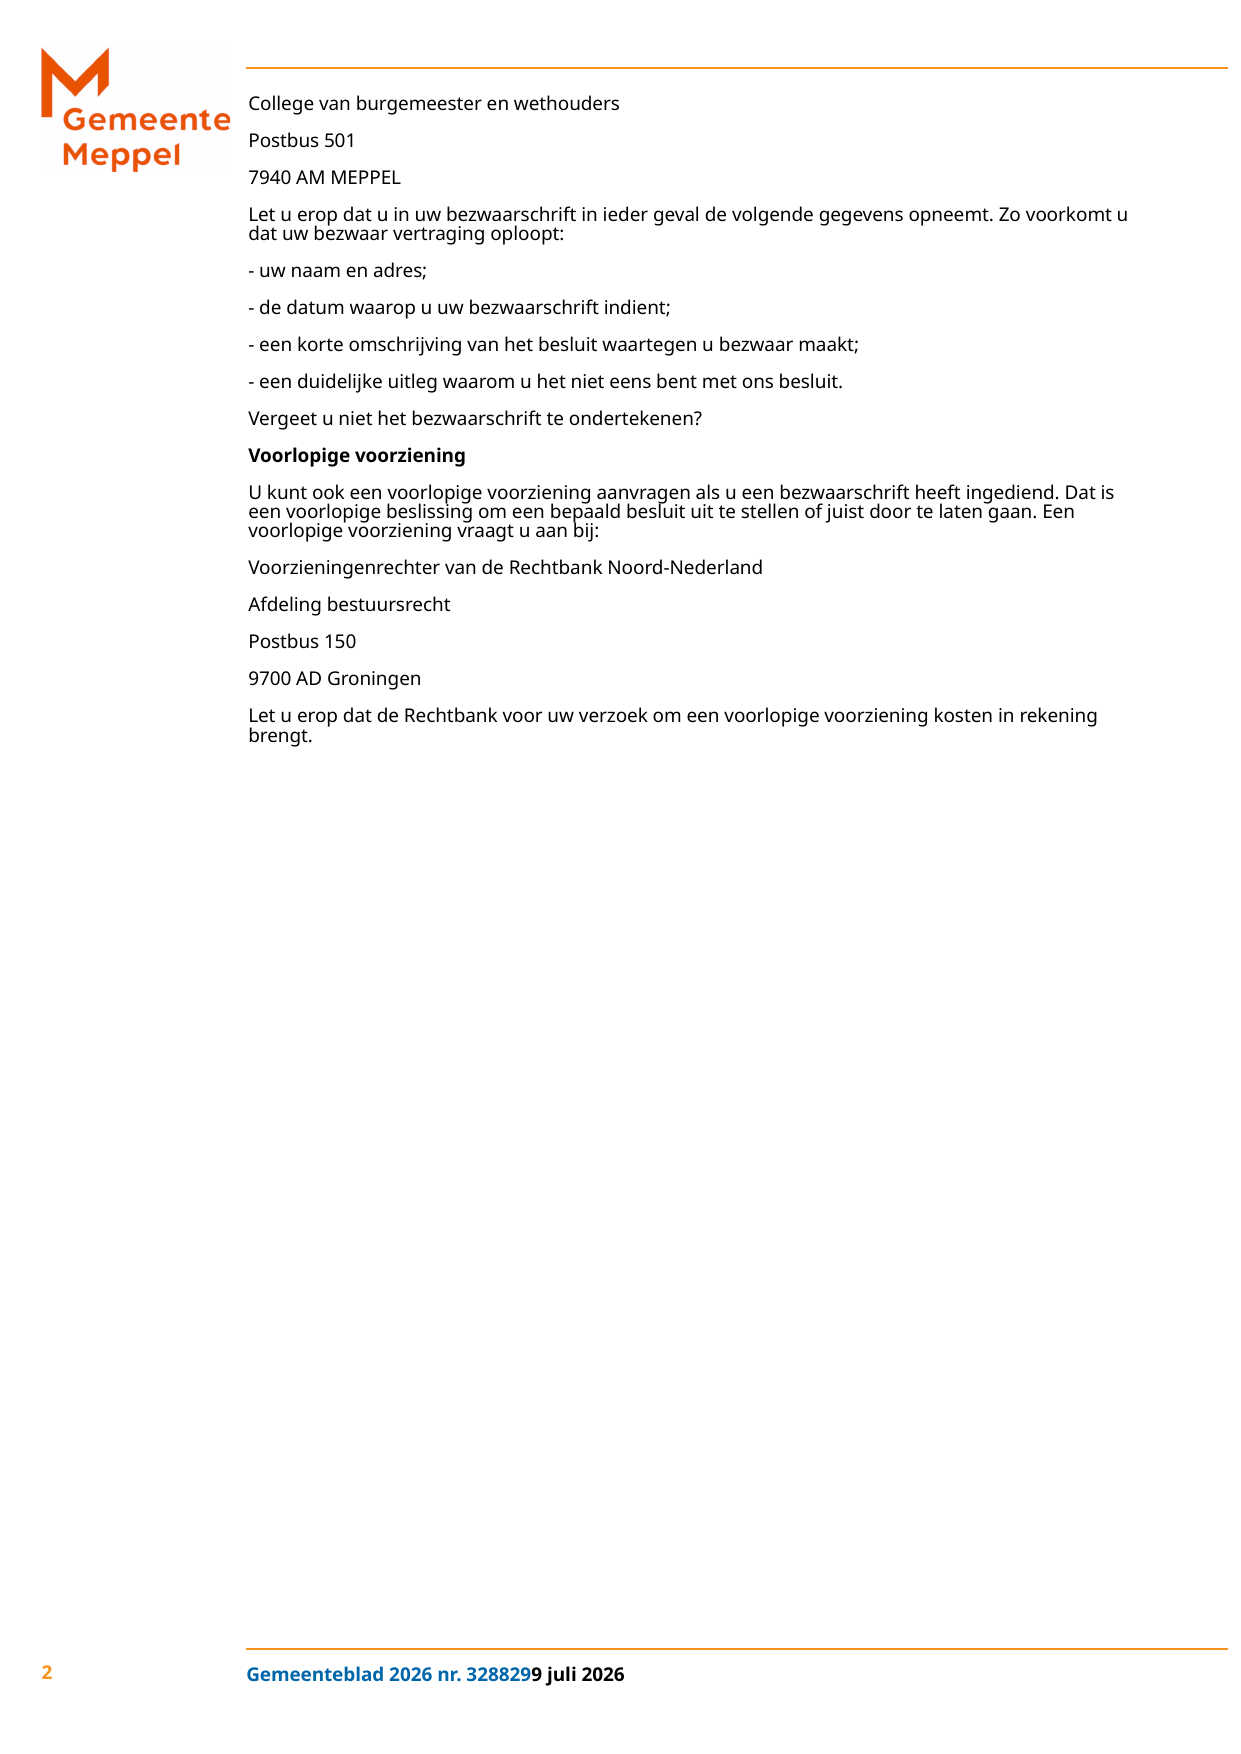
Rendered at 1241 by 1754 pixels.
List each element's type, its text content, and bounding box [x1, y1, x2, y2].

text - een duidelijke uitleg waarom u het niet eens bent met ons besluit. [248, 373, 1152, 392]
text Voorlopige voorziening [248, 447, 1152, 466]
text Afdeling bestuursrecht [248, 596, 1152, 616]
text College van burgemeester en wethouders [248, 95, 1152, 114]
text Vergeet u niet het bezwaarschrift te ondertekenen? [248, 410, 1152, 429]
text - de datum waarop u uw bezwaarschrift indient; [248, 299, 1152, 318]
text U kunt ook een voorlopige voorziening aanvragen als u een bezwaarschrift heeft ingediend. Dat is een voorlopige beslissing om een bepaald besluit uit te stellen of juist door te laten gaan. Een voorlopige voorziening vraagt u aan bij: [248, 484, 1152, 542]
picture [41, 47, 231, 172]
text 9700 AD Groningen [248, 670, 1152, 689]
text Postbus 501 [248, 132, 1152, 151]
text - een korte omschrijving van het besluit waartegen u bezwaar maakt; [248, 336, 1152, 355]
text - uw naam en adres; [248, 262, 1152, 281]
text Voorzieningenrechter van de Rechtbank Noord-Nederland [248, 559, 1152, 579]
text Let u erop dat de Rechtbank voor uw verzoek om een voorlopige voorziening kosten in rekening brengt. [248, 707, 1152, 746]
text Postbus 150 [248, 633, 1152, 653]
text 7940 AM MEPPEL [248, 169, 1152, 188]
text Let u erop dat u in uw bezwaarschrift in ieder geval de volgende gegevens opneemt. Zo voorkomt u dat uw bezwaar vertraging oploopt: [248, 206, 1152, 244]
